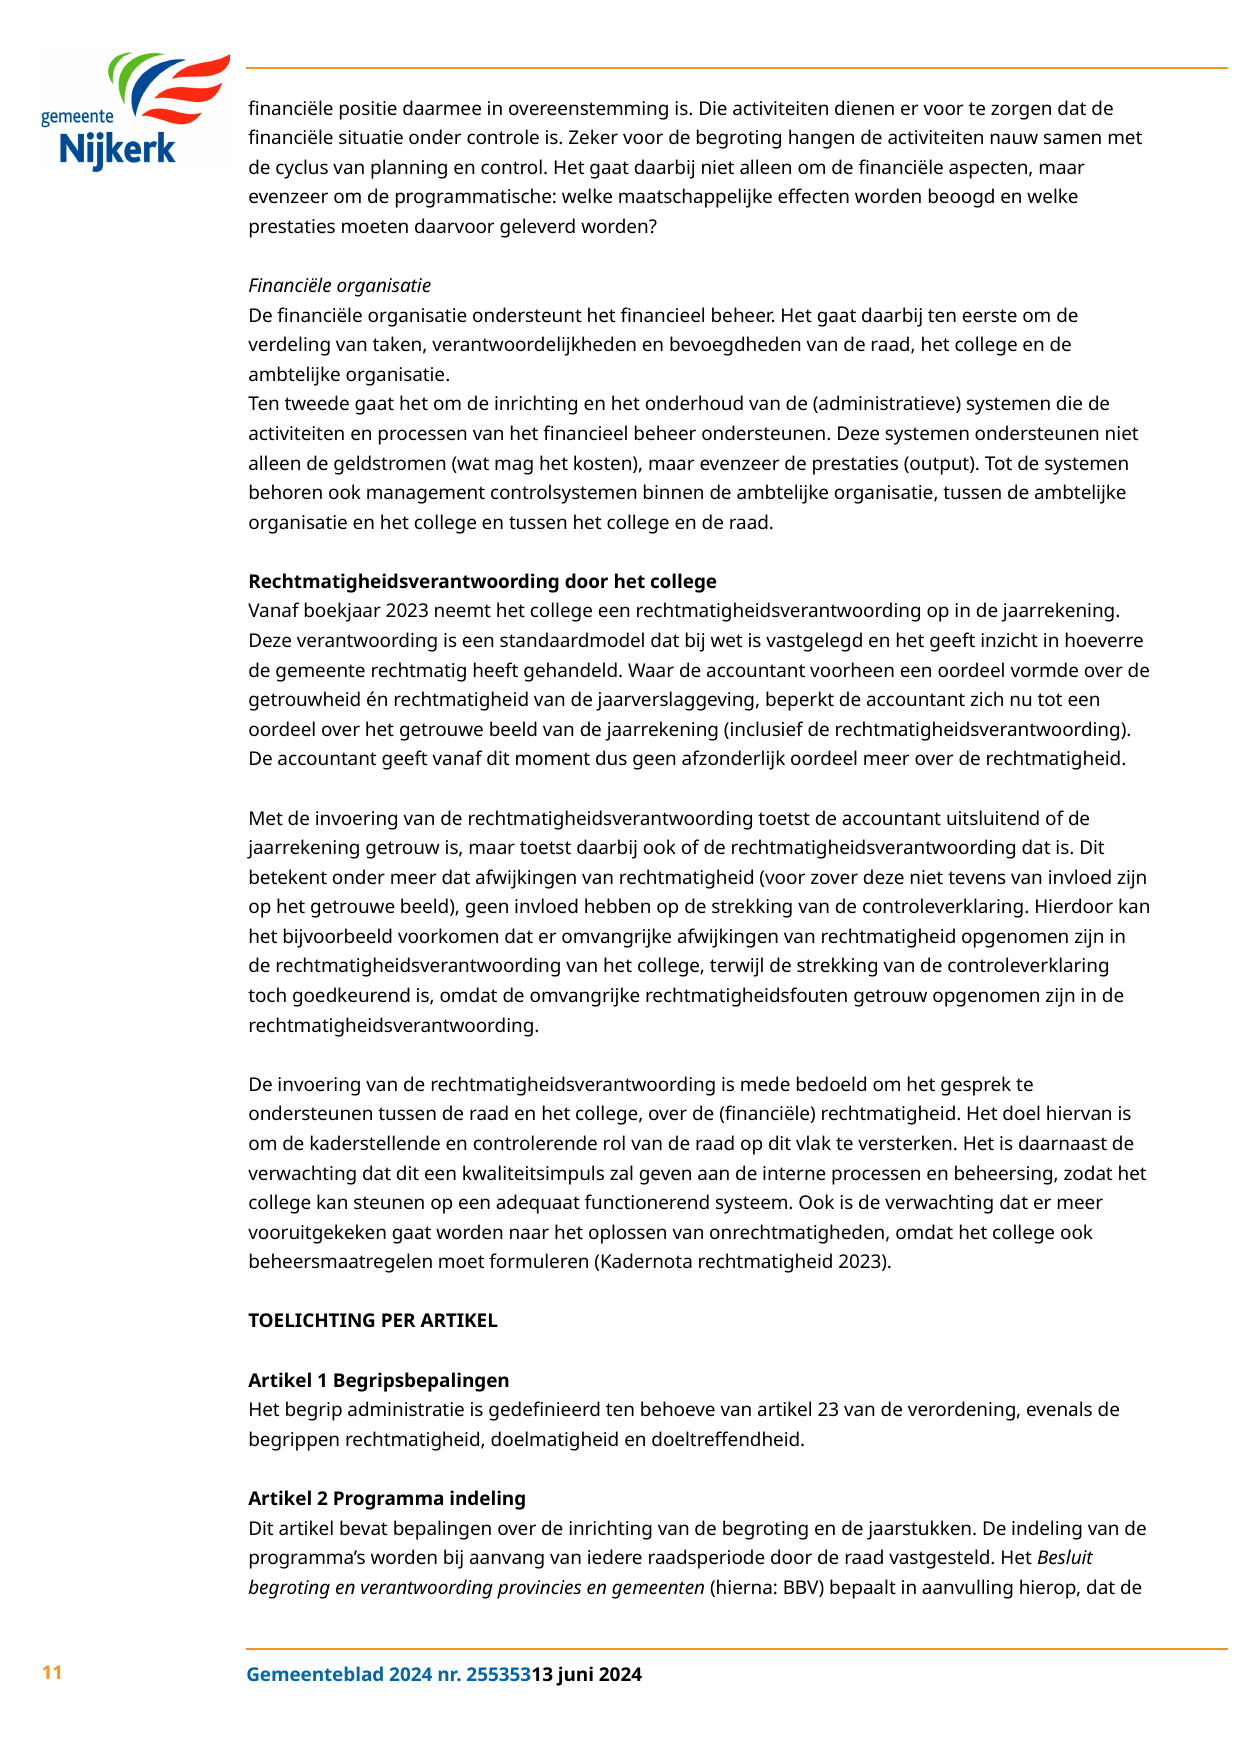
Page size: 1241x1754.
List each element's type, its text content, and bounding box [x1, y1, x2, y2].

text TOELICHTING PER ARTIKEL [248, 1308, 1152, 1333]
text Vanaf boekjaar 2023 neemt het college een rechtmatigheidsverantwoording op in de jaarrekening. Deze verantwoording is een standaardmodel dat bij wet is vastgelegd en het geeft inzicht in hoeverre de gemeente rechtmatig heeft gehandeld. Waar de accountant voorheen een oordeel vormde over de getrouwheid én rechtmatigheid van de jaarverslaggeving, beperkt de accountant zich nu tot een oordeel over het getrouwe beeld van de jaarrekening (inclusief de rechtmatigheidsverantwoording). De accountant geeft vanaf dit moment dus geen afzonderlijk oordeel meer over de rechtmatigheid. [248, 598, 1152, 771]
text Met de invoering van de rechtmatigheidsverantwoording toetst de accountant uitsluitend of de jaarrekening getrouw is, maar toetst daarbij ook of de rechtmatigheidsverantwoording dat is. Dit betekent onder meer dat afwijkingen van rechtmatigheid (voor zover deze niet tevens van invloed zijn op het getrouwe beeld), geen invloed hebben op de strekking van de controleverklaring. Hierdoor kan het bijvoorbeeld voorkomen dat er omvangrijke afwijkingen van rechtmatigheid opgenomen zijn in de rechtmatigheidsverantwoording van het college, terwijl de strekking van de controleverklaring toch goedkeurend is, omdat de omvangrijke rechtmatigheidsfouten getrouw opgenomen zijn in de rechtmatigheidsverantwoording. [248, 805, 1152, 1038]
text Ten tweede gaat het om de inrichting en het onderhoud van de (administratieve) systemen die de activiteiten en processen van het financieel beheer ondersteunen. Deze systemen ondersteunen niet alleen de geldstromen (wat mag het kosten), maar evenzeer de prestaties (output). Tot de systemen behoren ook management controlsystemen binnen de ambtelijke organisatie, tussen de ambtelijke organisatie en het college en tussen het college en de raad. [248, 391, 1152, 535]
text Dit artikel bevat bepalingen over de inrichting van de begroting en de jaarstukken. De indeling van de programma’s worden bij aanvang van iedere raadsperiode door de raad vastgesteld. Het Besluit begroting en verantwoording provincies en gemeenten (hierna: BBV) bepaalt in aanvulling hierop, dat de [248, 1515, 1152, 1600]
text Rechtmatigheidsverantwoording door het college [248, 568, 1152, 594]
text Het begrip administratie is gedefinieerd ten behoeve van artikel 23 van de verordening, evenals de begrippen rechtmatigheid, doelmatigheid en doeltreffendheid. [248, 1396, 1152, 1452]
text financiële positie daarmee in overeenstemming is. Die activiteiten dienen er voor te zorgen dat de financiële situatie onder controle is. Zeker voor de begroting hangen de activiteiten nauw samen met de cyclus van planning en control. Het gaat daarbij niet alleen om de financiële aspecten, maar evenzeer om de programmatische: welke maatschappelijke effecten worden beoogd en welke prestaties moeten daarvoor geleverd worden? [248, 95, 1152, 239]
text Artikel 2 Programma indeling [248, 1485, 1152, 1511]
text Financiële organisatie [248, 272, 1152, 298]
text Artikel 1 Begripsbepalingen [248, 1367, 1152, 1393]
picture [41, 47, 231, 172]
text De invoering van de rechtmatigheidsverantwoording is mede bedoeld om het gesprek te ondersteunen tussen de raad en het college, over de (financiële) rechtmatigheid. Het doel hiervan is om de kaderstellende en controlerende rol van de raad op dit vlak te versterken. Het is daarnaast de verwachting dat dit een kwaliteitsimpuls zal geven aan de interne processen en beheersing, zodat het college kan steunen op een adequaat functionerend systeem. Ook is de verwachting dat er meer vooruitgekeken gaat worden naar het oplossen van onrechtmatigheden, omdat het college ook beheersmaatregelen moet formuleren (Kadernota rechtmatigheid 2023). [248, 1071, 1152, 1274]
text De financiële organisatie ondersteunt het financieel beheer. Het gaat daarbij ten eerste om de verdeling van taken, verantwoordelijkheden en bevoegdheden van de raad, het college en de ambtelijke organisatie. [248, 302, 1152, 387]
